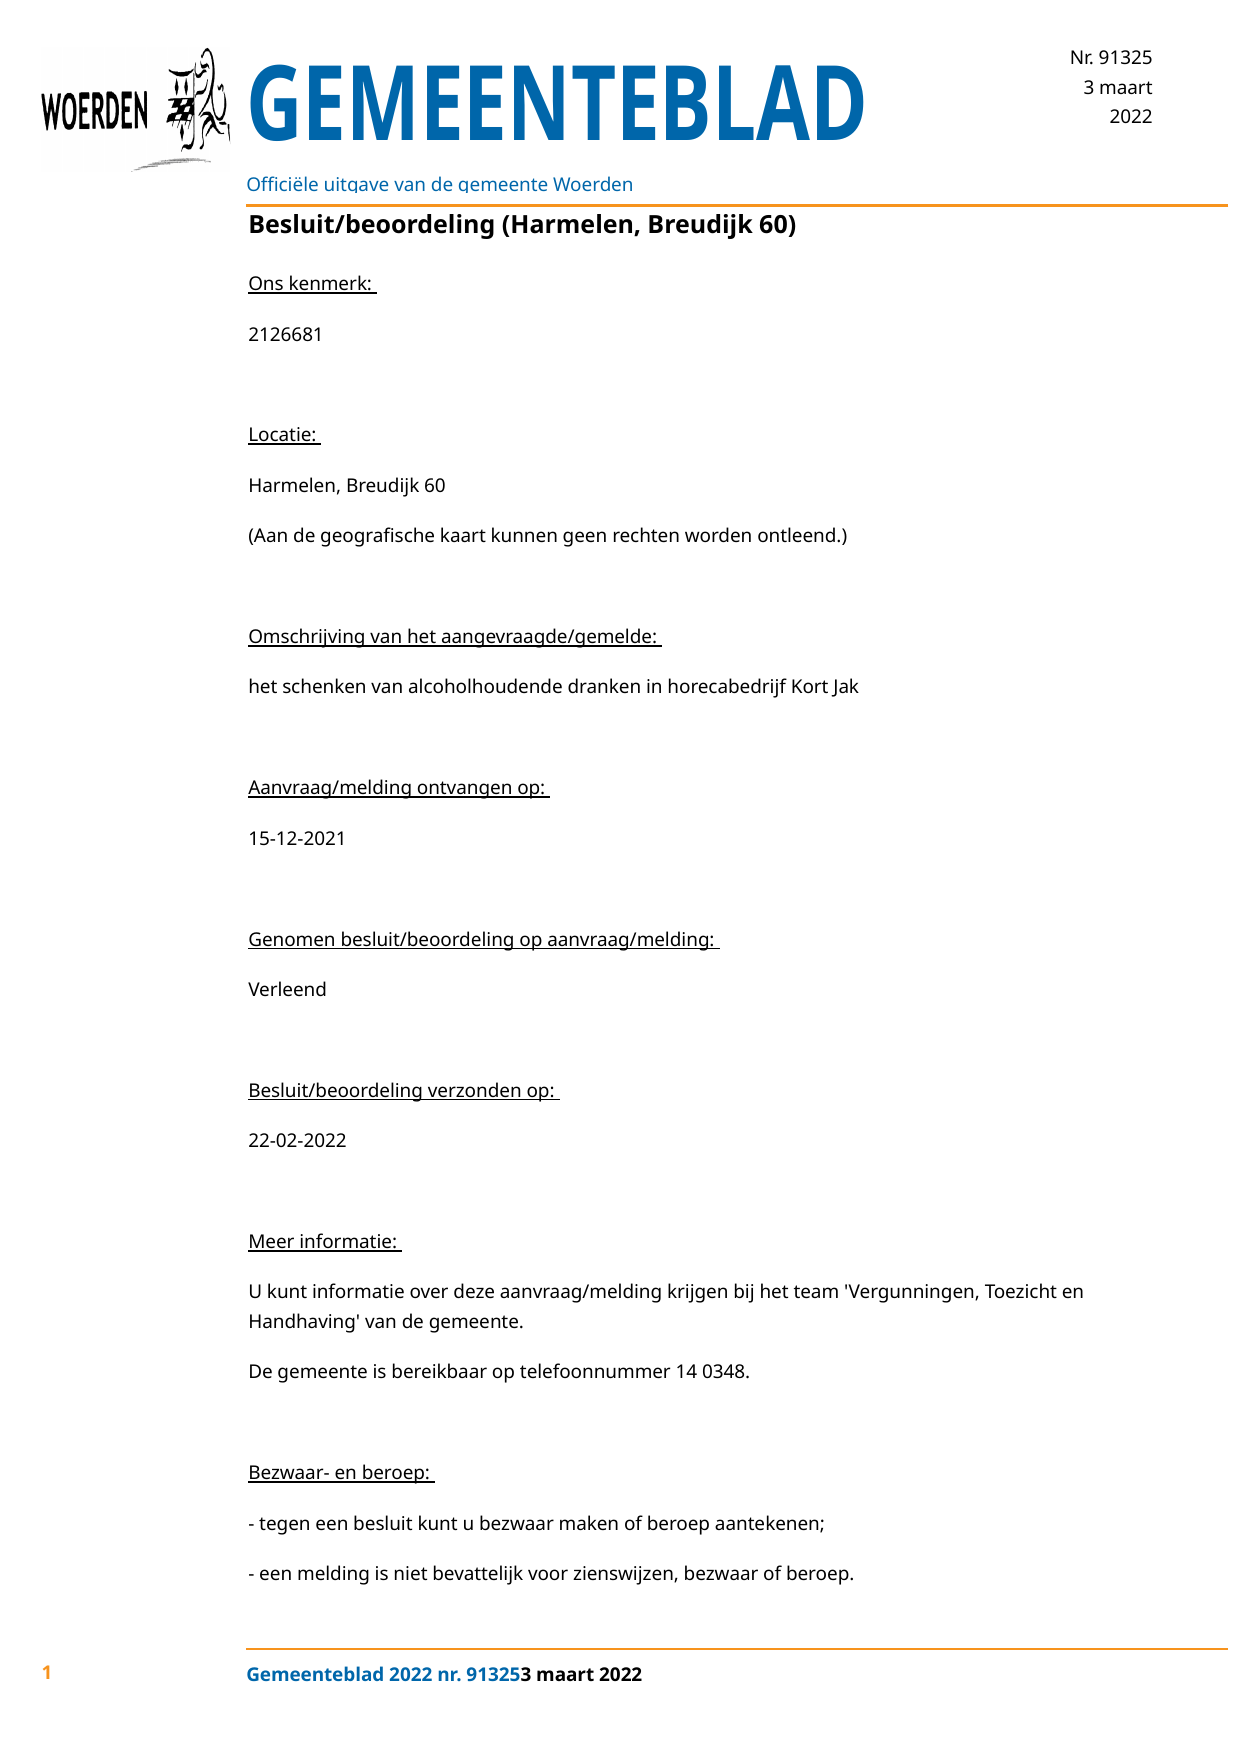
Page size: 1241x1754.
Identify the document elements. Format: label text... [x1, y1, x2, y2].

text Genomen besluit/beoordeling op aanvraag/melding: [248, 926, 1152, 951]
text Verleend [248, 976, 1152, 1002]
text 22-02-2022 [248, 1127, 1152, 1153]
text 2126681 [248, 321, 1152, 346]
text Aanvraag/melding ontvangen op: [248, 774, 1152, 800]
text - tegen een besluit kunt u bezwaar maken of beroep aantekenen; [248, 1510, 1152, 1536]
text (Aan de geografische kaart kunnen geen rechten worden ontleend.) [248, 522, 1152, 548]
text Bezwaar- en beroep: [248, 1459, 1152, 1485]
picture [41, 47, 231, 172]
text De gemeente is bereikbaar op telefoonnummer 14 0348. [248, 1359, 1152, 1384]
text Besluit/beoordeling (Harmelen, Breudijk 60) [248, 207, 1152, 241]
text Locatie: [248, 422, 1152, 447]
text Ons kenmerk: [248, 270, 1152, 296]
text het schenken van alcoholhoudende dranken in horecabedrijf Kort Jak [248, 674, 1152, 699]
text U kunt informatie over deze aanvraag/melding krijgen bij het team 'Vergunningen, Toezicht en Handhaving' van de gemeente. [248, 1279, 1152, 1334]
text Harmelen, Breudijk 60 [248, 472, 1152, 498]
text Besluit/beoordeling verzonden op: [248, 1077, 1152, 1103]
text - een melding is niet bevattelijk voor zienswijzen, bezwaar of beroep. [248, 1560, 1152, 1586]
text Omschrijving van het aangevraagde/gemelde: [248, 623, 1152, 649]
text 15-12-2021 [248, 825, 1152, 851]
text Meer informatie: [248, 1228, 1152, 1254]
